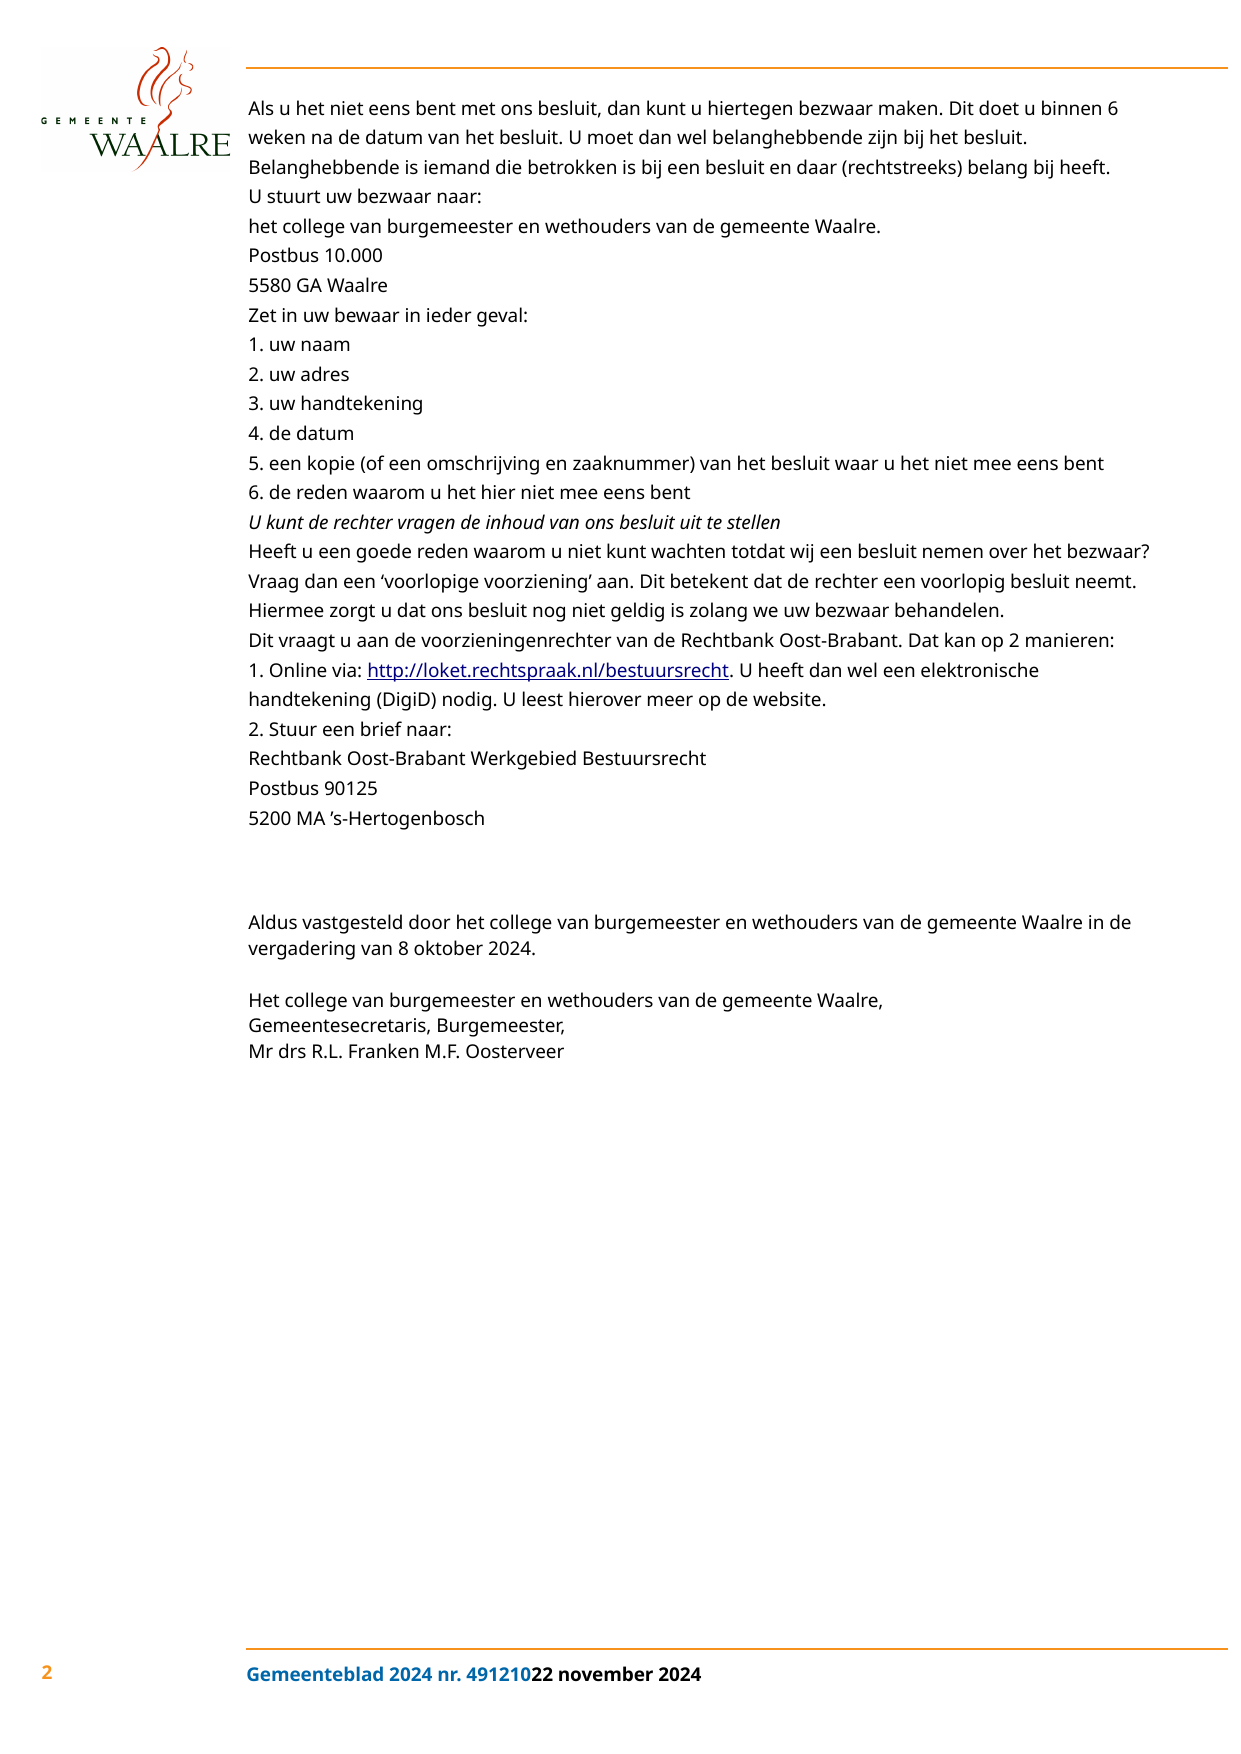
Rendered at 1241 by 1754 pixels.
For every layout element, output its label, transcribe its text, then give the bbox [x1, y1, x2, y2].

text Het college van burgemeester en wethouders van de gemeente Waalre, [248, 987, 1152, 1012]
text Mr drs R.L. Franken M.F. Oosterveer [248, 1038, 1152, 1064]
text U stuurt uw bezwaar naar: [248, 183, 1152, 209]
text 3. uw handtekening [248, 391, 1152, 416]
text het college van burgemeester en wethouders van de gemeente Waalre. [248, 213, 1152, 239]
text Postbus 90125 [248, 775, 1152, 801]
text Aldus vastgesteld door het college van burgemeester en wethouders van de gemeente Waalre in de vergadering van 8 oktober 2024. [248, 909, 1152, 961]
text 5580 GA Waalre [248, 272, 1152, 298]
text Gemeentesecretaris, Burgemeester, [248, 1012, 1152, 1038]
text 2. uw adres [248, 361, 1152, 387]
text 4. de datum [248, 420, 1152, 446]
text 1. uw naam [248, 331, 1152, 357]
text Als u het niet eens bent met ons besluit, dan kunt u hiertegen bezwaar maken. Dit doet u binnen 6 weken na de datum van het besluit. U moet dan wel belanghebbende zijn bij het besluit. Belanghebbende is iemand die betrokken is bij een besluit en daar (rechtstreeks) belang bij heeft. [248, 95, 1152, 180]
text Zet in uw bewaar in ieder geval: [248, 302, 1152, 328]
text 5. een kopie (of een omschrijving en zaaknummer) van het besluit waar u het niet mee eens bent [248, 450, 1152, 476]
text Heeft u een goede reden waarom u niet kunt wachten totdat wij een besluit nemen over het bezwaar? Vraag dan een ‘voorlopige voorziening’ aan. Dit betekent dat de rechter een voorlopig besluit neemt. Hiermee zorgt u dat ons besluit nog niet geldig is zolang we uw bezwaar behandelen. [248, 538, 1152, 623]
text Postbus 10.000 [248, 243, 1152, 268]
text U kunt de rechter vragen de inhoud van ons besluit uit te stellen [248, 509, 1152, 535]
text 6. de reden waarom u het hier niet mee eens bent [248, 479, 1152, 505]
text 2. Stuur een brief naar: [248, 716, 1152, 742]
picture [41, 47, 231, 172]
text 1. Online via: http://loket.rechtspraak.nl/bestuursrecht. U heeft dan wel een elektronische handtekening (DigiD) nodig. U leest hierover meer op de website. [248, 657, 1152, 712]
text Dit vraagt u aan de voorzieningenrechter van de Rechtbank Oost-Brabant. Dat kan op 2 manieren: [248, 627, 1152, 653]
text 5200 MA ’s-Hertogenbosch [248, 805, 1152, 831]
text Rechtbank Oost-Brabant Werkgebied Bestuursrecht [248, 746, 1152, 771]
